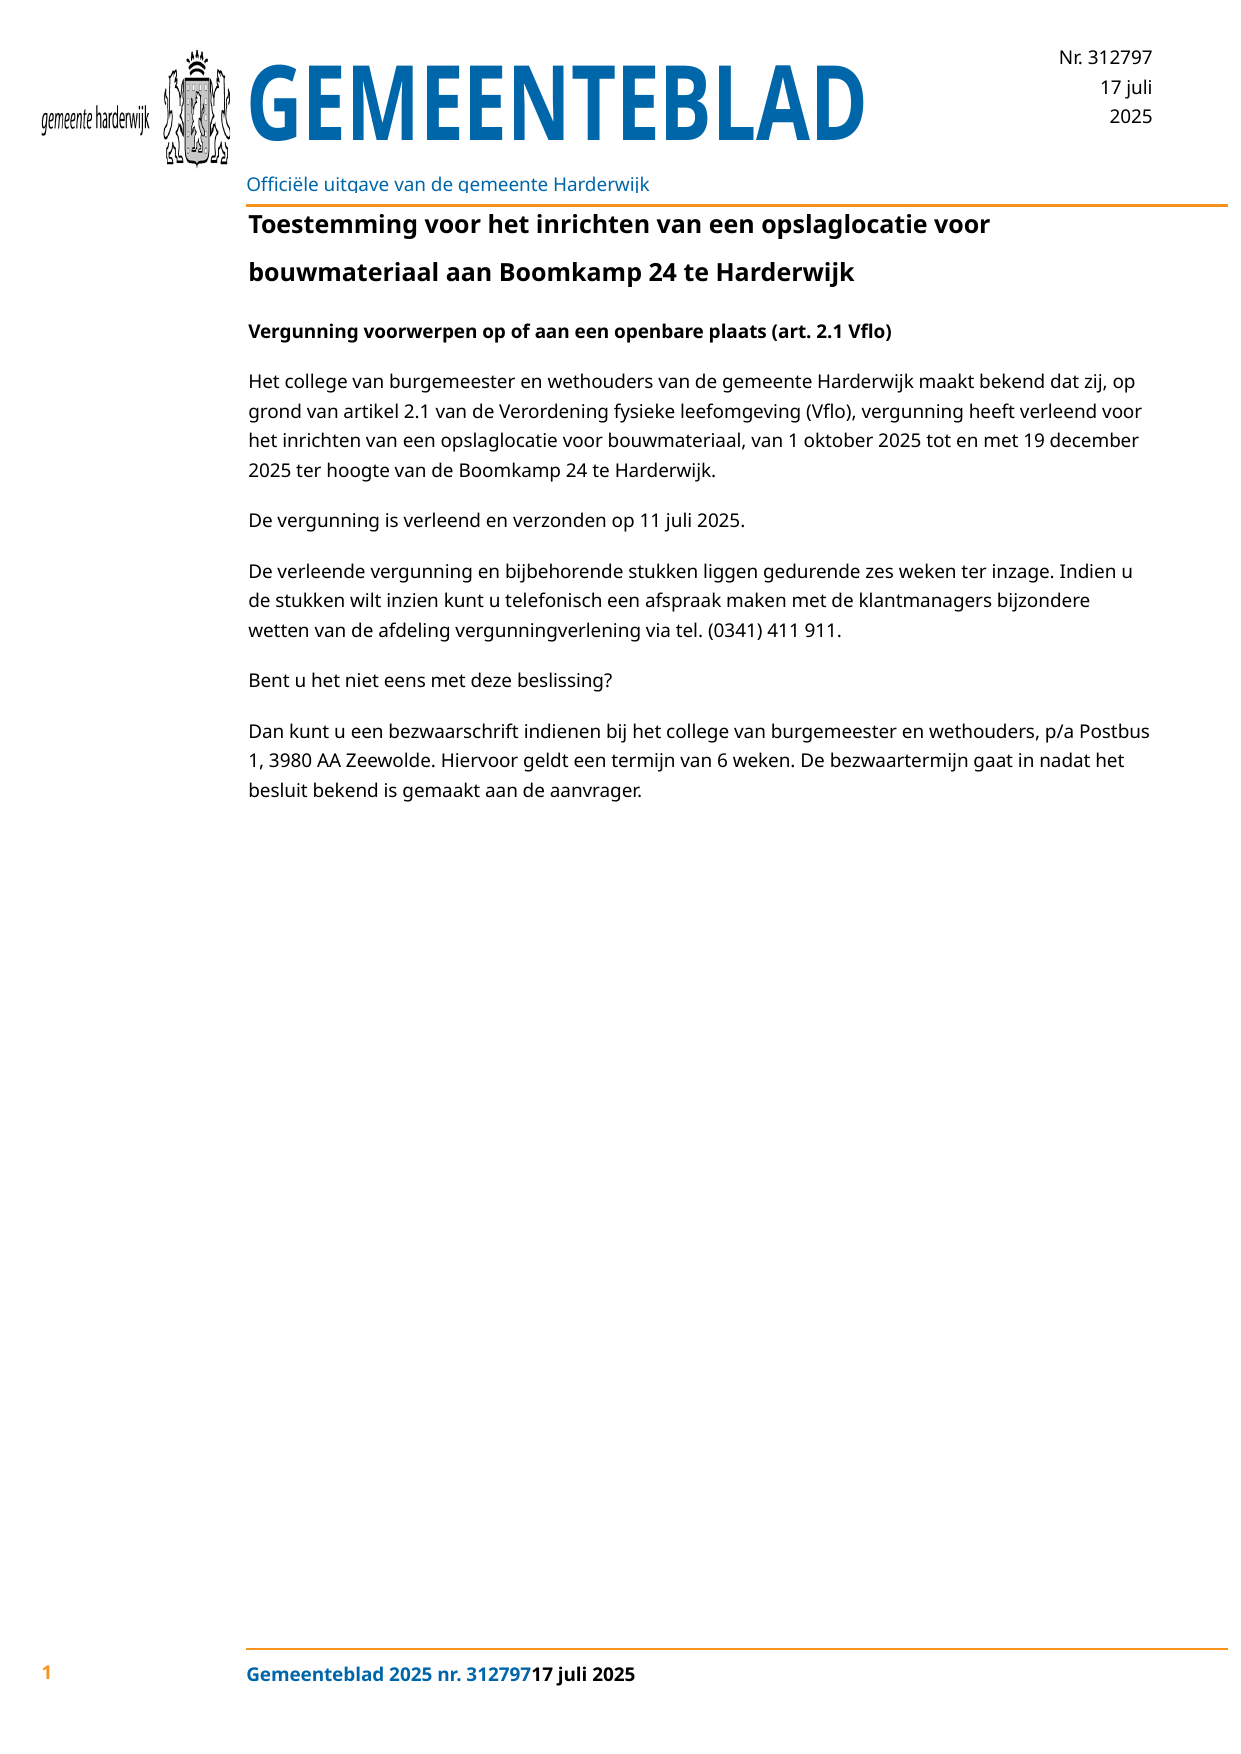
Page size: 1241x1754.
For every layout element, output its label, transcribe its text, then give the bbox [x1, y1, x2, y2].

text Bent u het niet eens met deze beslissing? [248, 667, 1152, 693]
text Toestemming voor het inrichten van een opslaglocatie voor bouwmateriaal aan Boomkamp 24 te Harderwijk [248, 207, 1152, 288]
text Dan kunt u een bezwaarschrift indienen bij het college van burgemeester en wethouders, p/a Postbus 1, 3980 AA Zeewolde. Hiervoor geldt een termijn van 6 weken. De bezwaartermijn gaat in nadat het besluit bekend is gemaakt aan de aanvrager. [248, 718, 1152, 803]
picture [41, 47, 231, 172]
text Het college van burgemeester en wethouders van de gemeente Harderwijk maakt bekend dat zij, op grond van artikel 2.1 van de Verordening fysieke leefomgeving (Vflo), vergunning heeft verleend voor het inrichten van een opslaglocatie voor bouwmateriaal, van 1 oktober 2025 tot en met 19 december 2025 ter hoogte van de Boomkamp 24 te Harderwijk. [248, 368, 1152, 483]
text Vergunning voorwerpen op of aan een openbare plaats (art. 2.1 Vflo) [248, 318, 1152, 344]
text De verleende vergunning en bijbehorende stukken liggen gedurende zes weken ter inzage. Indien u de stukken wilt inzien kunt u telefonisch een afspraak maken met de klantmanagers bijzondere wetten van de afdeling vergunningverlening via tel. (0341) 411 911. [248, 558, 1152, 643]
text De vergunning is verleend en verzonden op 11 juli 2025. [248, 507, 1152, 533]
